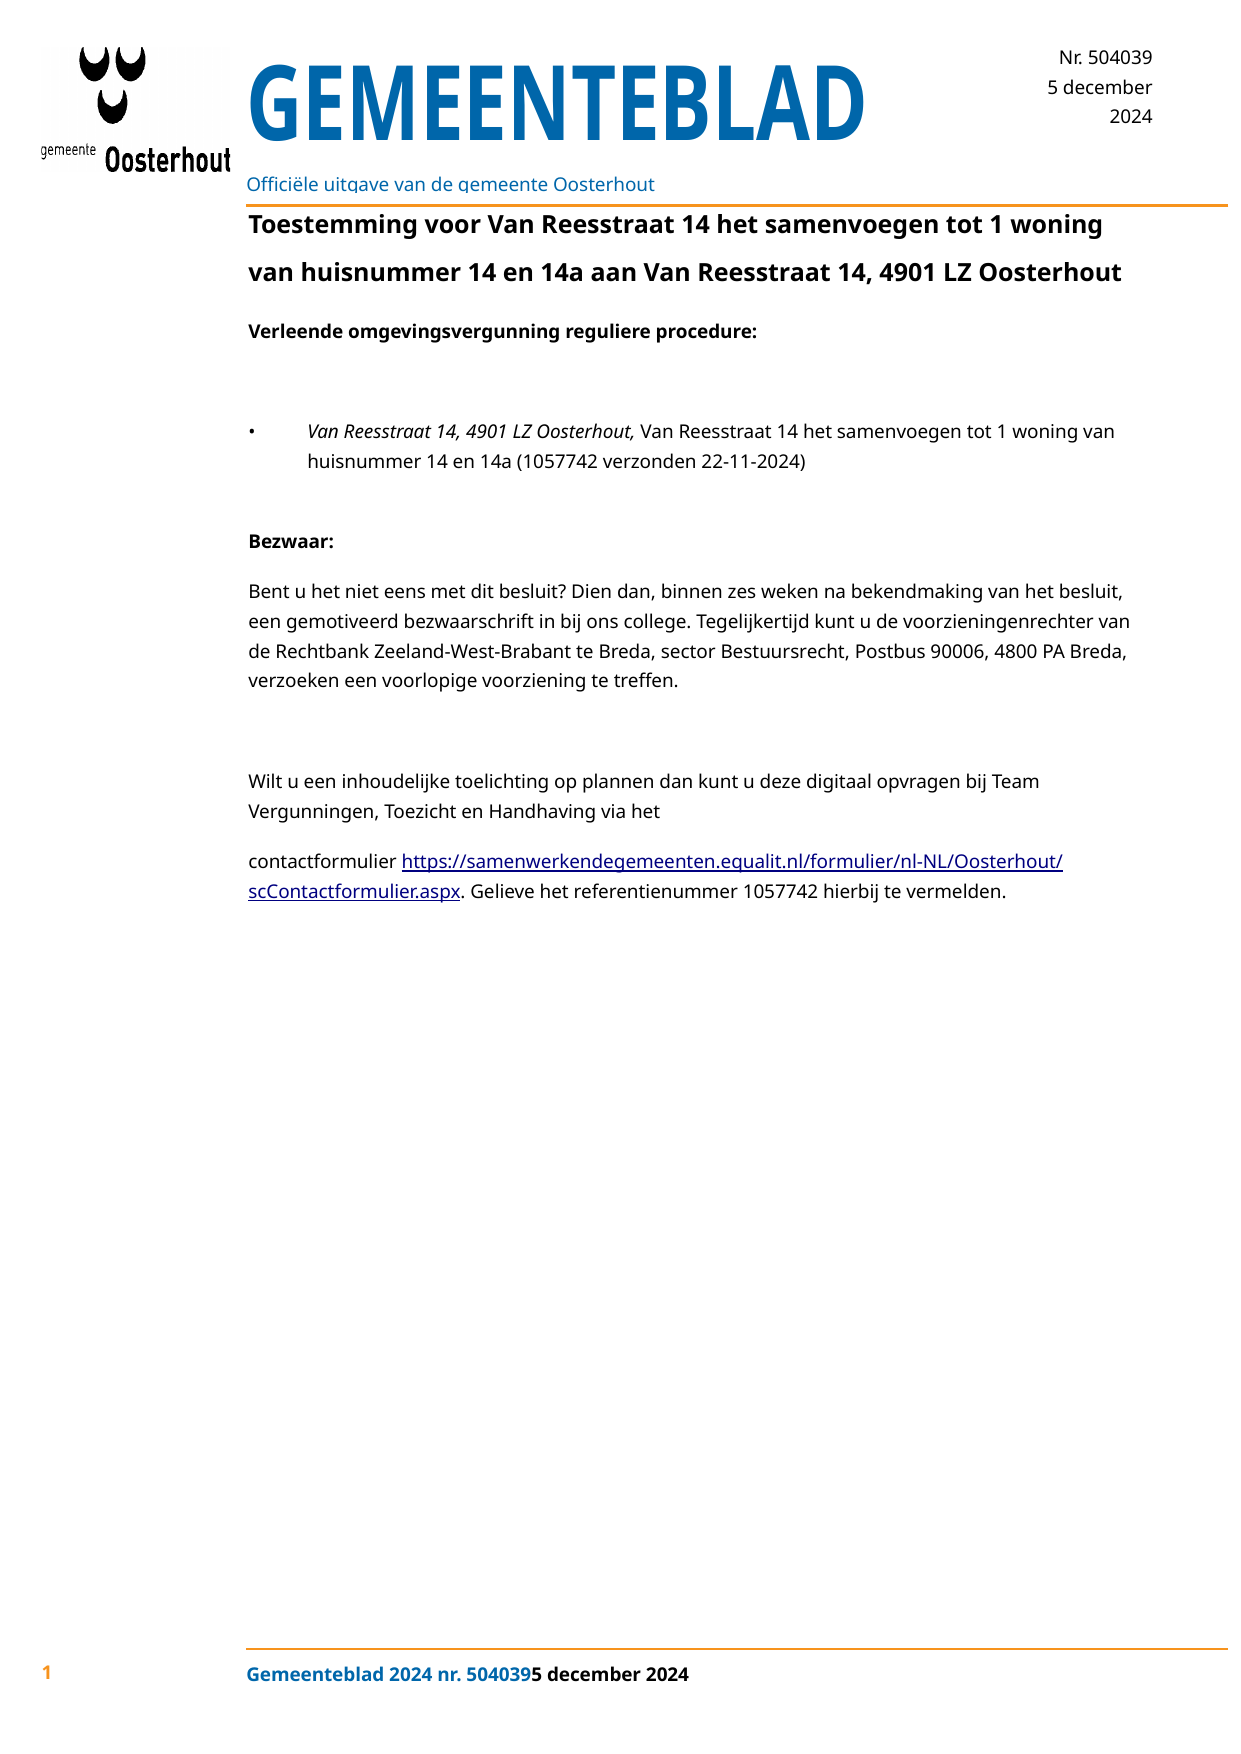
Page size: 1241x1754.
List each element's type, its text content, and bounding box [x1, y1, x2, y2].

text Verleende omgevingsvergunning reguliere procedure: [248, 318, 1152, 344]
text Toestemming voor Van Reesstraat 14 het samenvoegen tot 1 woning van huisnummer 14 en 14a aan Van Reesstraat 14, 4901 LZ Oosterhout [248, 207, 1152, 288]
picture [41, 47, 231, 172]
text Bezwaar: [248, 528, 1152, 554]
text Wilt u een inhoudelijke toelichting op plannen dan kunt u deze digitaal opvragen bij Team Vergunningen, Toezicht en Handhaving via het [248, 768, 1152, 824]
list Van Reesstraat 14, 4901 LZ Oosterhout, Van Reesstraat 14 het samenvoegen tot 1 woning van huisnummer 14 en 14a (1057742 verzonden 22-11-2024) [248, 419, 1152, 474]
text contactformulier https://samenwerkendegemeenten.equalit.nl/formulier/nl-NL/Oosterhout/scContactformulier.aspx. Gelieve het referentienummer 1057742 hierbij te vermelden. [248, 848, 1152, 904]
text Bent u het niet eens met dit besluit? Dien dan, binnen zes weken na bekendmaking van het besluit, een gemotiveerd bezwaarschrift in bij ons college. Tegelijkertijd kunt u de voorzieningenrechter van de Rechtbank Zeeland-West-Brabant te Breda, sector Bestuursrecht, Postbus 90006, 4800 PA Breda, verzoeken een voorlopige voorziening te treffen. [248, 579, 1152, 693]
